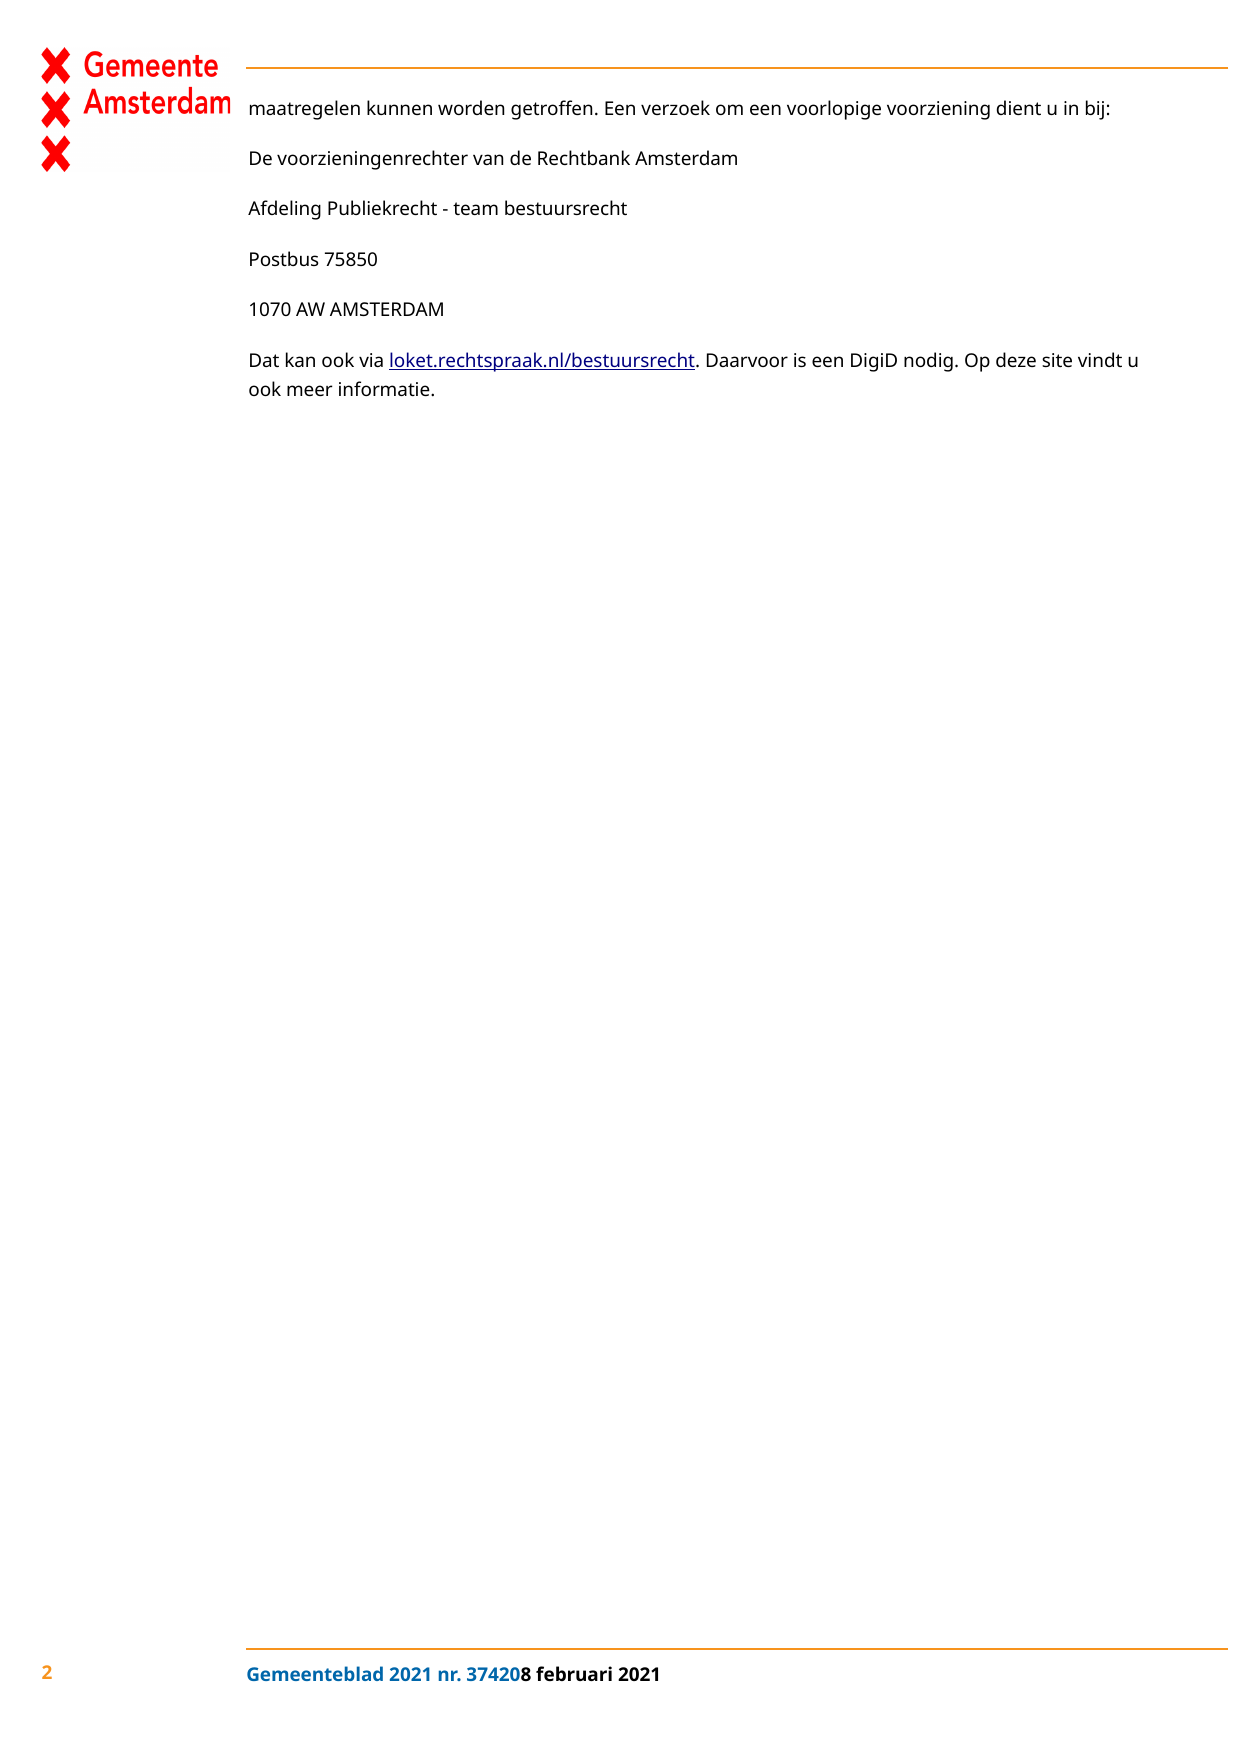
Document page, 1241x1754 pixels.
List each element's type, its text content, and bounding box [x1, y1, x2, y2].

text Afdeling Publiekrecht - team bestuursrecht [248, 196, 1152, 221]
text De voorzieningenrechter van de Rechtbank Amsterdam [248, 145, 1152, 171]
text Postbus 75850 [248, 246, 1152, 272]
text maatregelen kunnen worden getroffen. Een verzoek om een voorlopige voorziening dient u in bij: [248, 95, 1152, 121]
text Dat kan ook via loket.rechtspraak.nl/bestuursrecht. Daarvoor is een DigiD nodig. Op deze site vindt u ook meer informatie. [248, 347, 1152, 402]
text 1070 AW AMSTERDAM [248, 296, 1152, 322]
picture [41, 47, 231, 172]
